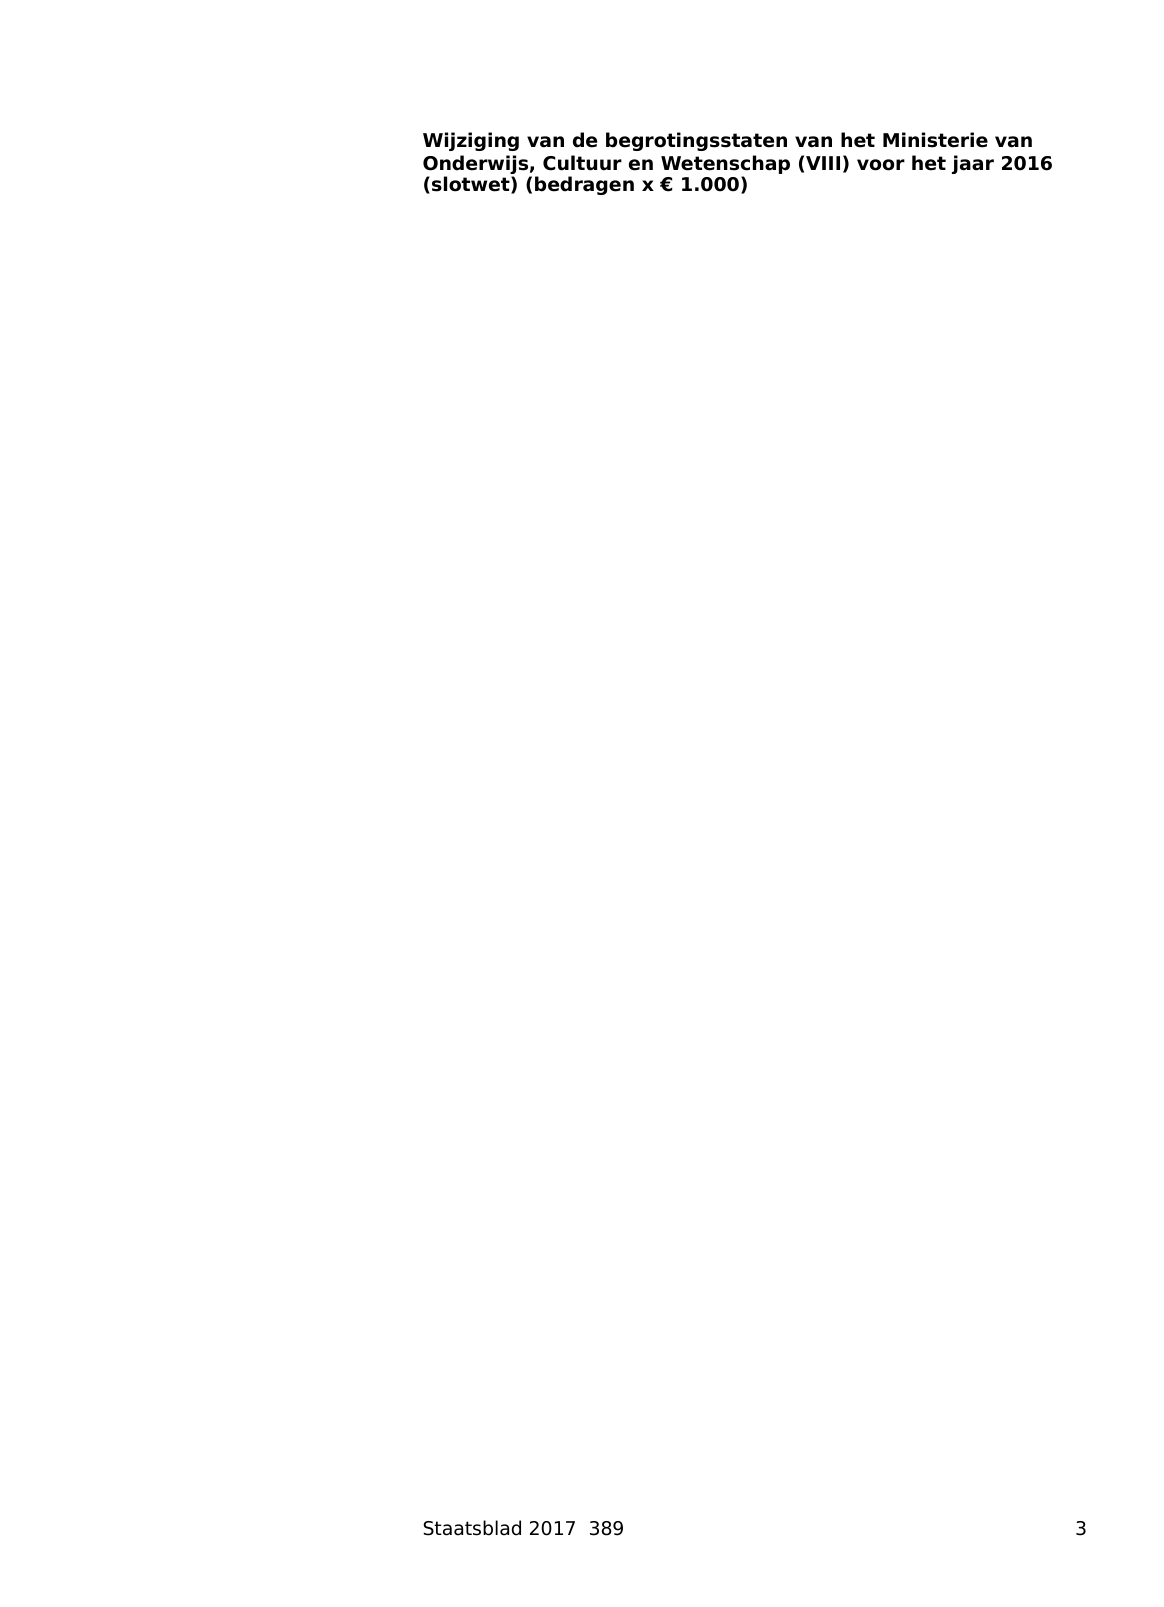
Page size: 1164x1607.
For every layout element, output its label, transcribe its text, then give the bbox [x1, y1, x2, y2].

subtitle Wijziging van de begrotingsstaten van het Ministerie van Onderwijs, Cultuur en Wetenschap (VIII) voor het jaar 2016 (slotwet) (bedragen x € 1.000) [422, 130, 1087, 196]
